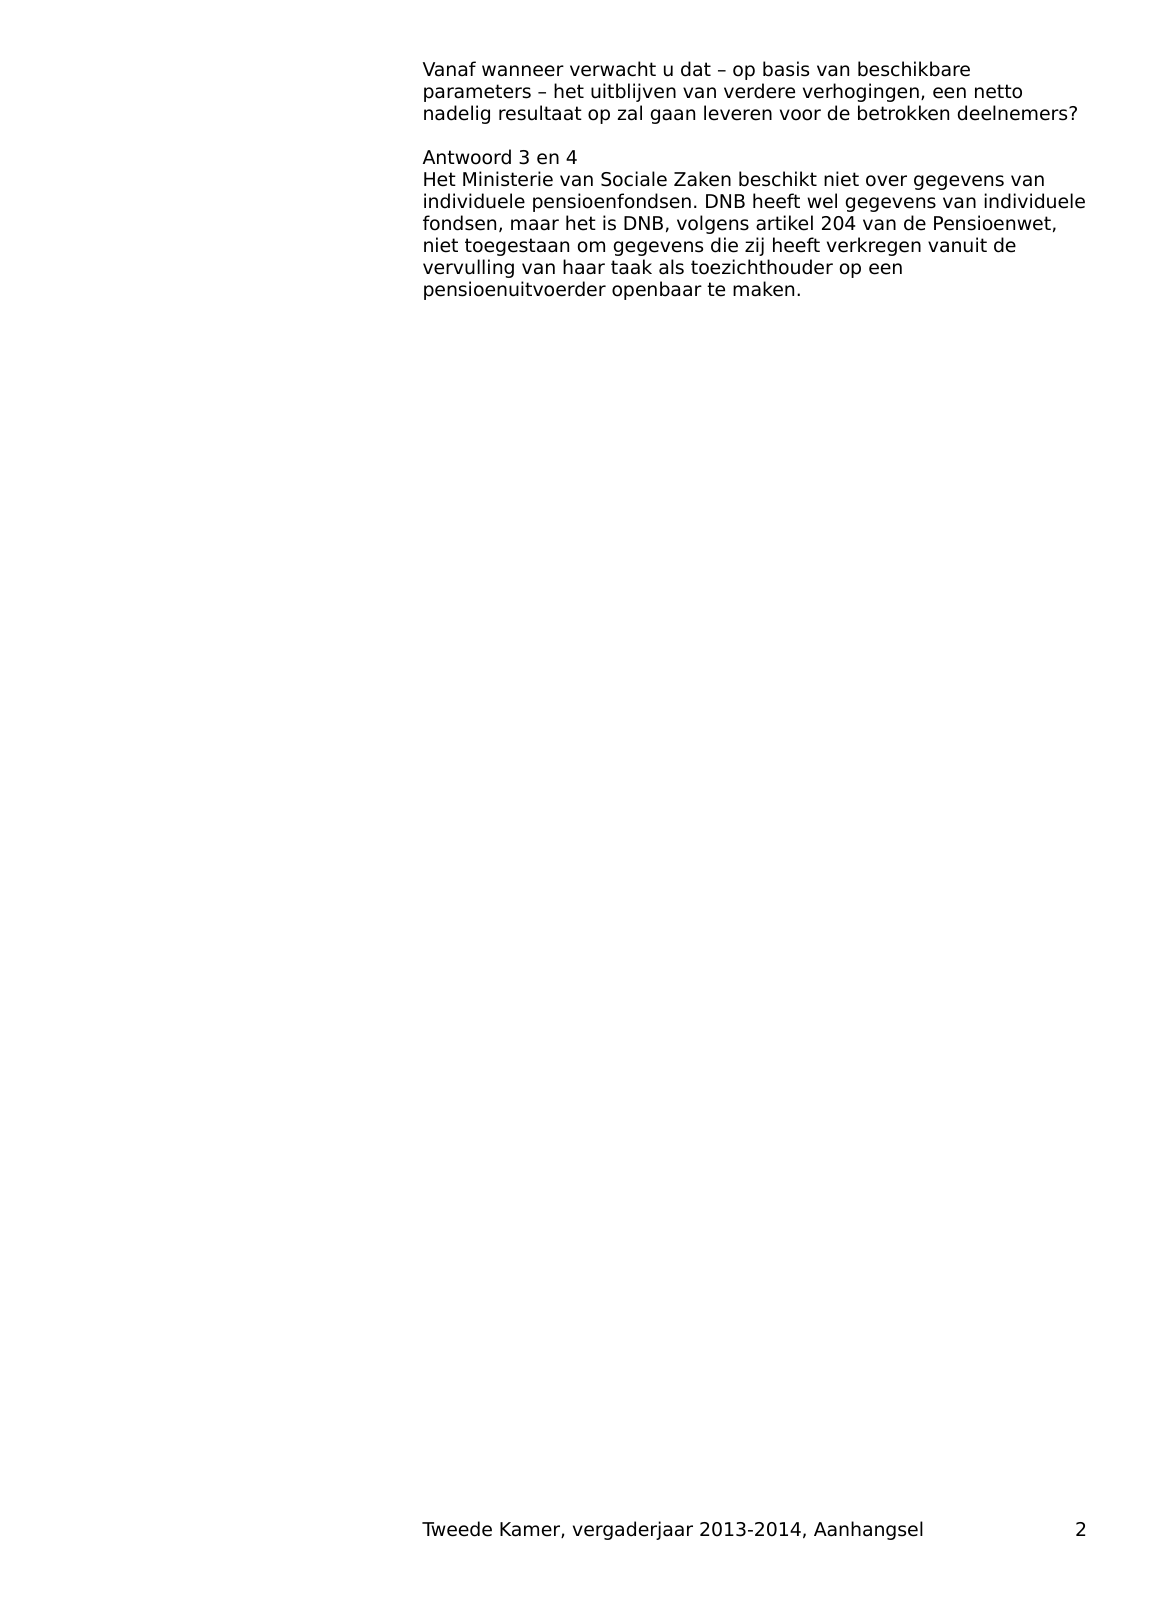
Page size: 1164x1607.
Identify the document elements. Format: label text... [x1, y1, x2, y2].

text Antwoord 3 en 4 [422, 147, 1087, 169]
text Het Ministerie van Sociale Zaken beschikt niet over gegevens van individuele pensioenfondsen. DNB heeft wel gegevens van individuele fondsen, maar het is DNB, volgens artikel 204 van de Pensioenwet, niet toegestaan om gegevens die zij heeft verkregen vanuit de vervulling van haar taak als toezichthouder op een pensioenuitvoerder openbaar te maken. [422, 169, 1087, 301]
text Vanaf wanneer verwacht u dat – op basis van beschikbare parameters – het uitblijven van verdere verhogingen, een netto nadelig resultaat op zal gaan leveren voor de betrokken deelnemers? [422, 59, 1087, 125]
